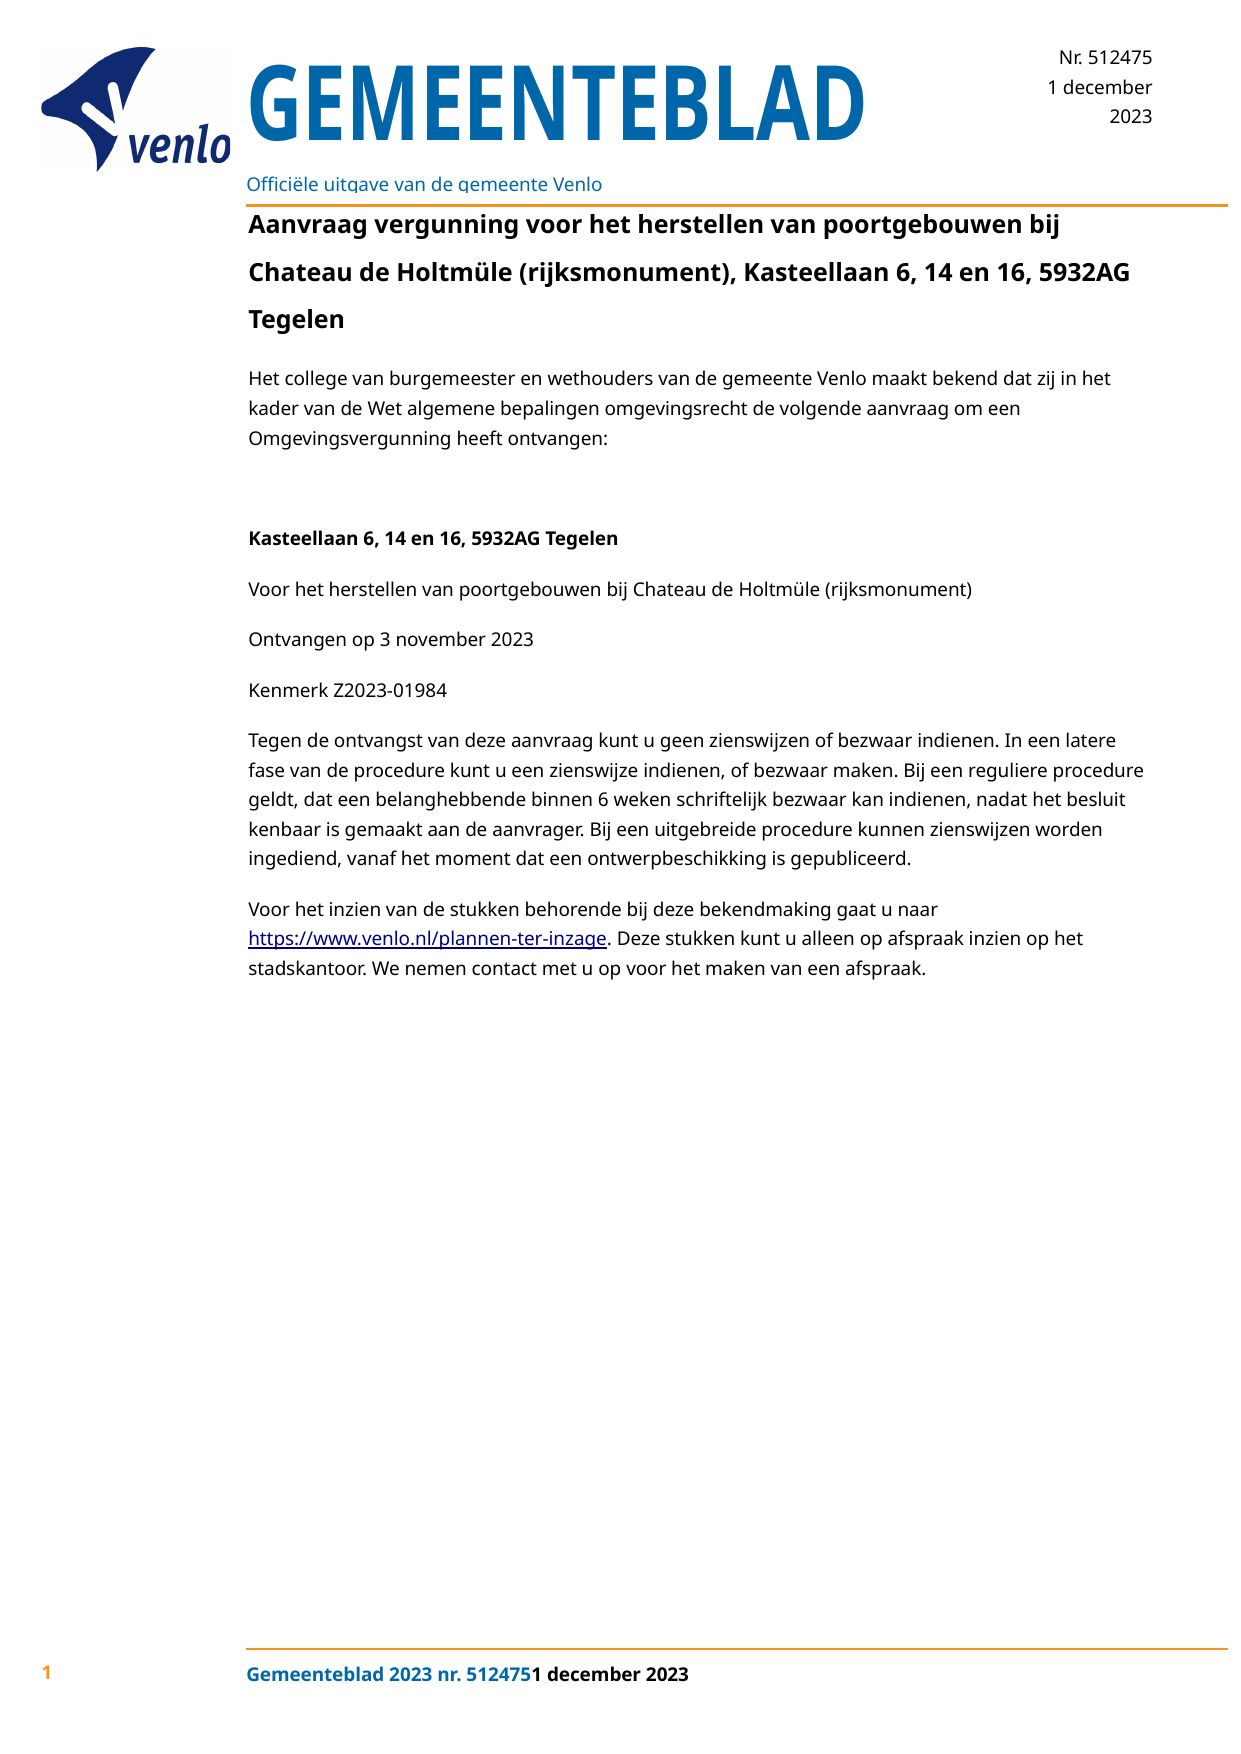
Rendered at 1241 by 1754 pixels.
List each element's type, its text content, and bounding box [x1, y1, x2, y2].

text Tegen de ontvangst van deze aanvraag kunt u geen zienswijzen of bezwaar indienen. In een latere fase van de procedure kunt u een zienswijze indienen, of bezwaar maken. Bij een reguliere procedure geldt, dat een belanghebbende binnen 6 weken schriftelijk bezwaar kan indienen, nadat het besluit kenbaar is gemaakt aan de aanvrager. Bij een uitgebreide procedure kunnen zienswijzen worden ingediend, vanaf het moment dat een ontwerpbeschikking is gepubliceerd. [248, 727, 1152, 871]
text Het college van burgemeester en wethouders van de gemeente Venlo maakt bekend dat zij in het kader van de Wet algemene bepalingen omgevingsrecht de volgende aanvraag om een Omgevingsvergunning heeft ontvangen: [248, 366, 1152, 450]
text Aanvraag vergunning voor het herstellen van poortgebouwen bij Chateau de Holtmüle (rijksmonument), Kasteellaan 6, 14 en 16, 5932AG Tegelen [248, 207, 1152, 336]
text Kenmerk Z2023-01984 [248, 677, 1152, 702]
text Kasteellaan 6, 14 en 16, 5932AG Tegelen [248, 526, 1152, 551]
text Ontvangen op 3 november 2023 [248, 626, 1152, 652]
text Voor het herstellen van poortgebouwen bij Chateau de Holtmüle (rijksmonument) [248, 576, 1152, 602]
picture [41, 47, 231, 172]
text Voor het inzien van de stukken behorende bij deze bekendmaking gaat u naar https://www.venlo.nl/plannen-ter-inzage. Deze stukken kunt u alleen op afspraak inzien op het stadskantoor. We nemen contact met u op voor het maken van een afspraak. [248, 896, 1152, 981]
